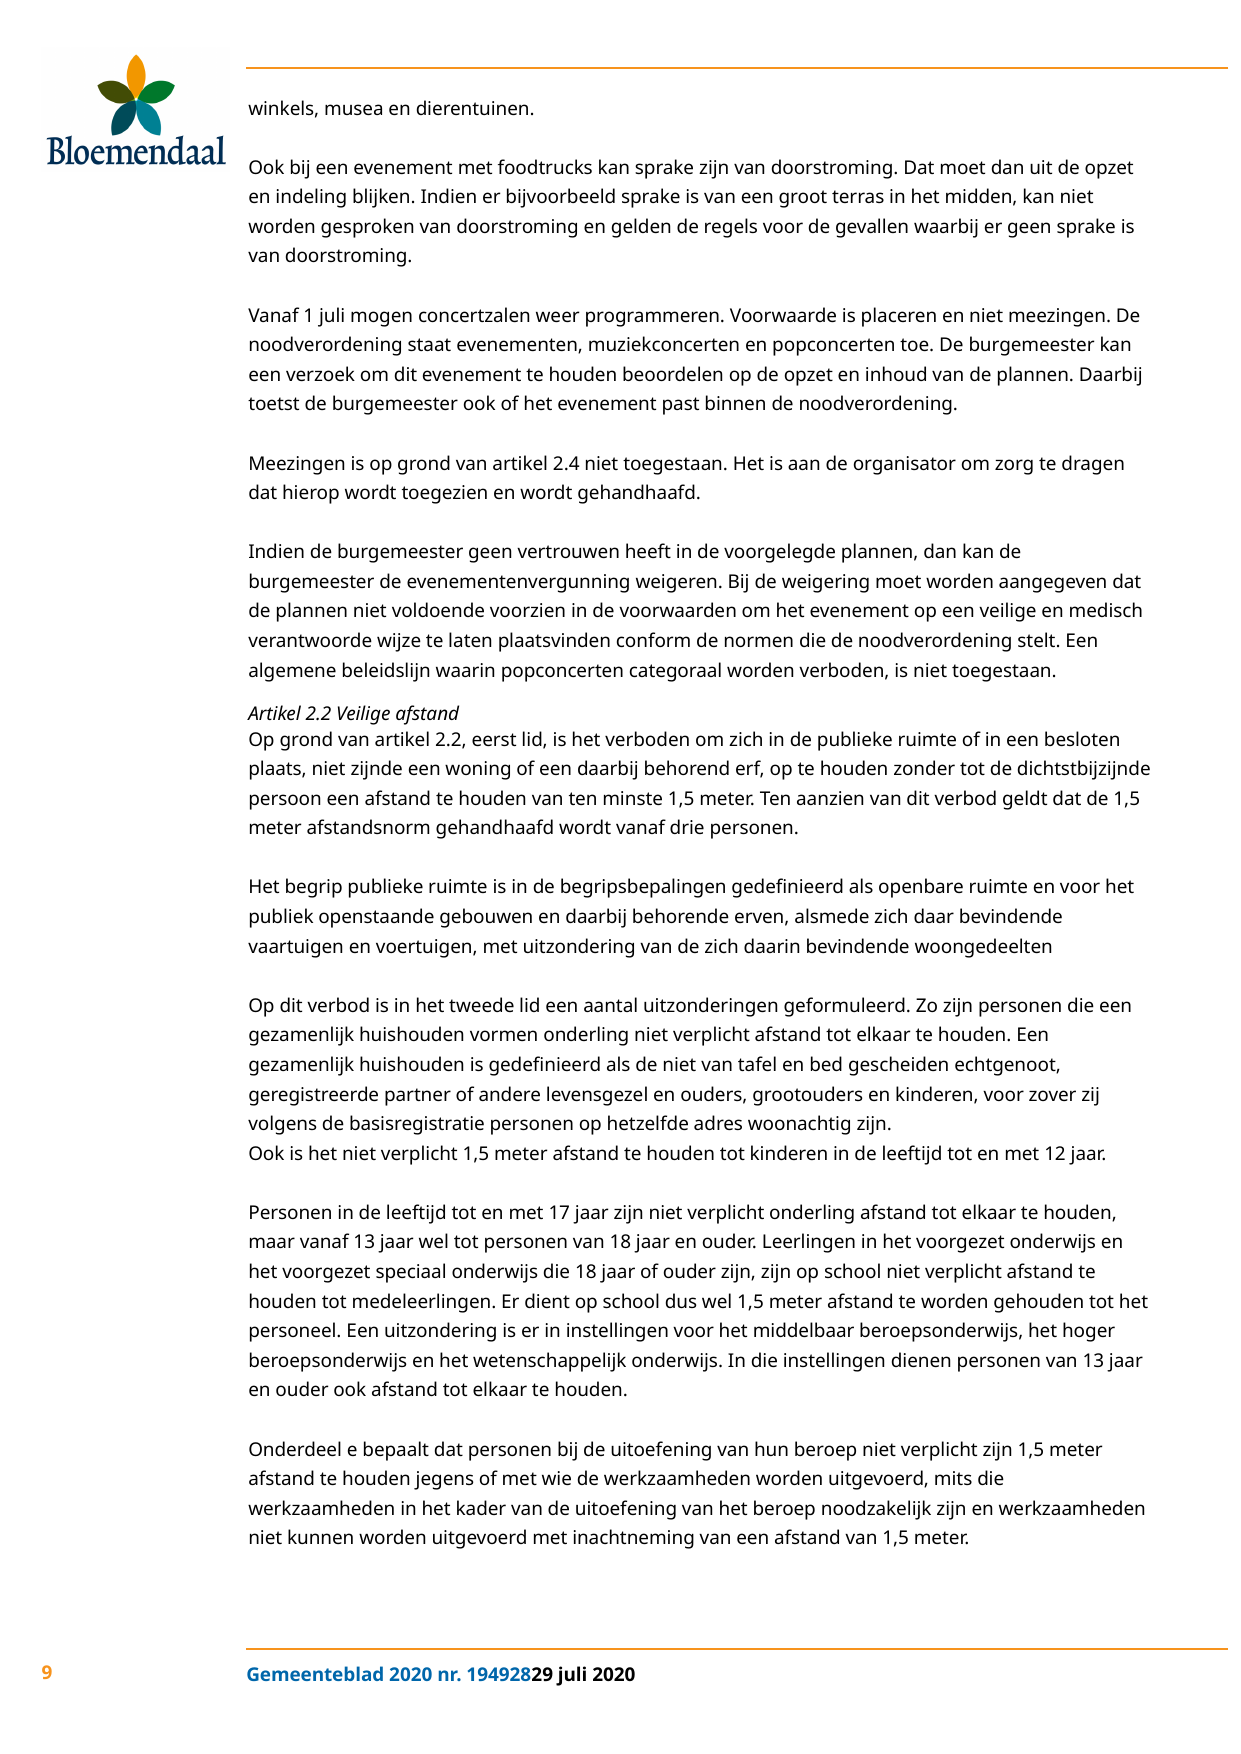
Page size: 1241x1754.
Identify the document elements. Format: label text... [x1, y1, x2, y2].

text Ook bij een evenement met foodtrucks kan sprake zijn van doorstroming. Dat moet dan uit de opzet en indeling blijken. Indien er bijvoorbeeld sprake is van een groot terras in het midden, kan niet worden gesproken van doorstroming en gelden de regels voor de gevallen waarbij er geen sprake is van doorstroming. [248, 154, 1152, 268]
text Het begrip publieke ruimte is in de begripsbepalingen gedefinieerd als openbare ruimte en voor het publiek openstaande gebouwen en daarbij behorende erven, alsmede zich daar bevindende vaartuigen en voertuigen, met uitzondering van de zich daarin bevindende woongedeelten [248, 874, 1152, 958]
picture [41, 47, 231, 172]
text winkels, musea en dierentuinen. [248, 95, 1152, 121]
text Meezingen is op grond van artikel 2.4 niet toegestaan. Het is aan de organisator om zorg te dragen dat hierop wordt toegezien en wordt gehandhaafd. [248, 450, 1152, 505]
text Artikel 2.2 Veilige afstand [248, 700, 1152, 726]
text Onderdeel e bepaalt dat personen bij de uitoefening van hun beroep niet verplicht zijn 1,5 meter afstand te houden jegens of met wie de werkzaamheden worden uitgevoerd, mits die werkzaamheden in het kader van de uitoefening van het beroep noodzakelijk zijn en werkzaamheden niet kunnen worden uitgevoerd met inachtneming van een afstand van 1,5 meter. [248, 1436, 1152, 1550]
text Personen in de leeftijd tot en met 17 jaar zijn niet verplicht onderling afstand tot elkaar te houden, maar vanaf 13 jaar wel tot personen van 18 jaar en ouder. Leerlingen in het voorgezet onderwijs en het voorgezet speciaal onderwijs die 18 jaar of ouder zijn, zijn op school niet verplicht afstand te houden tot medeleerlingen. Er dient op school dus wel 1,5 meter afstand te worden gehouden tot het personeel. Een uitzondering is er in instellingen voor het middelbaar beroepsonderwijs, het hoger beroepsonderwijs en het wetenschappelijk onderwijs. In die instellingen dienen personen van 13 jaar en ouder ook afstand tot elkaar te houden. [248, 1199, 1152, 1402]
text Ook is het niet verplicht 1,5 meter afstand te houden tot kinderen in de leeftijd tot en met 12 jaar. [248, 1140, 1152, 1166]
text Vanaf 1 juli mogen concertzalen weer programmeren. Voorwaarde is placeren en niet meezingen. De noodverordening staat evenementen, muziekconcerten en popconcerten toe. De burgemeester kan een verzoek om dit evenement te houden beoordelen op de opzet en inhoud van de plannen. Daarbij toetst de burgemeester ook of het evenement past binnen de noodverordening. [248, 302, 1152, 416]
text Op dit verbod is in het tweede lid een aantal uitzonderingen geformuleerd. Zo zijn personen die een gezamenlijk huishouden vormen onderling niet verplicht afstand tot elkaar te houden. Een gezamenlijk huishouden is gedefinieerd als de niet van tafel en bed gescheiden echtgenoot, geregistreerde partner of andere levensgezel en ouders, grootouders en kinderen, voor zover zij volgens de basisregistratie personen op hetzelfde adres woonachtig zijn. [248, 992, 1152, 1136]
text Indien de burgemeester geen vertrouwen heeft in de voorgelegde plannen, dan kan de burgemeester de evenementenvergunning weigeren. Bij de weigering moet worden aangegeven dat de plannen niet voldoende voorzien in de voorwaarden om het evenement op een veilige en medisch verantwoorde wijze te laten plaatsvinden conform de normen die de noodverordening stelt. Een algemene beleidslijn waarin popconcerten categoraal worden verboden, is niet toegestaan. [248, 538, 1152, 683]
text Op grond van artikel 2.2, eerst lid, is het verboden om zich in de publieke ruimte of in een besloten plaats, niet zijnde een woning of een daarbij behorend erf, op te houden zonder tot de dichtstbijzijnde persoon een afstand te houden van ten minste 1,5 meter. Ten aanzien van dit verbod geldt dat de 1,5 meter afstandsnorm gehandhaafd wordt vanaf drie personen. [248, 726, 1152, 840]
